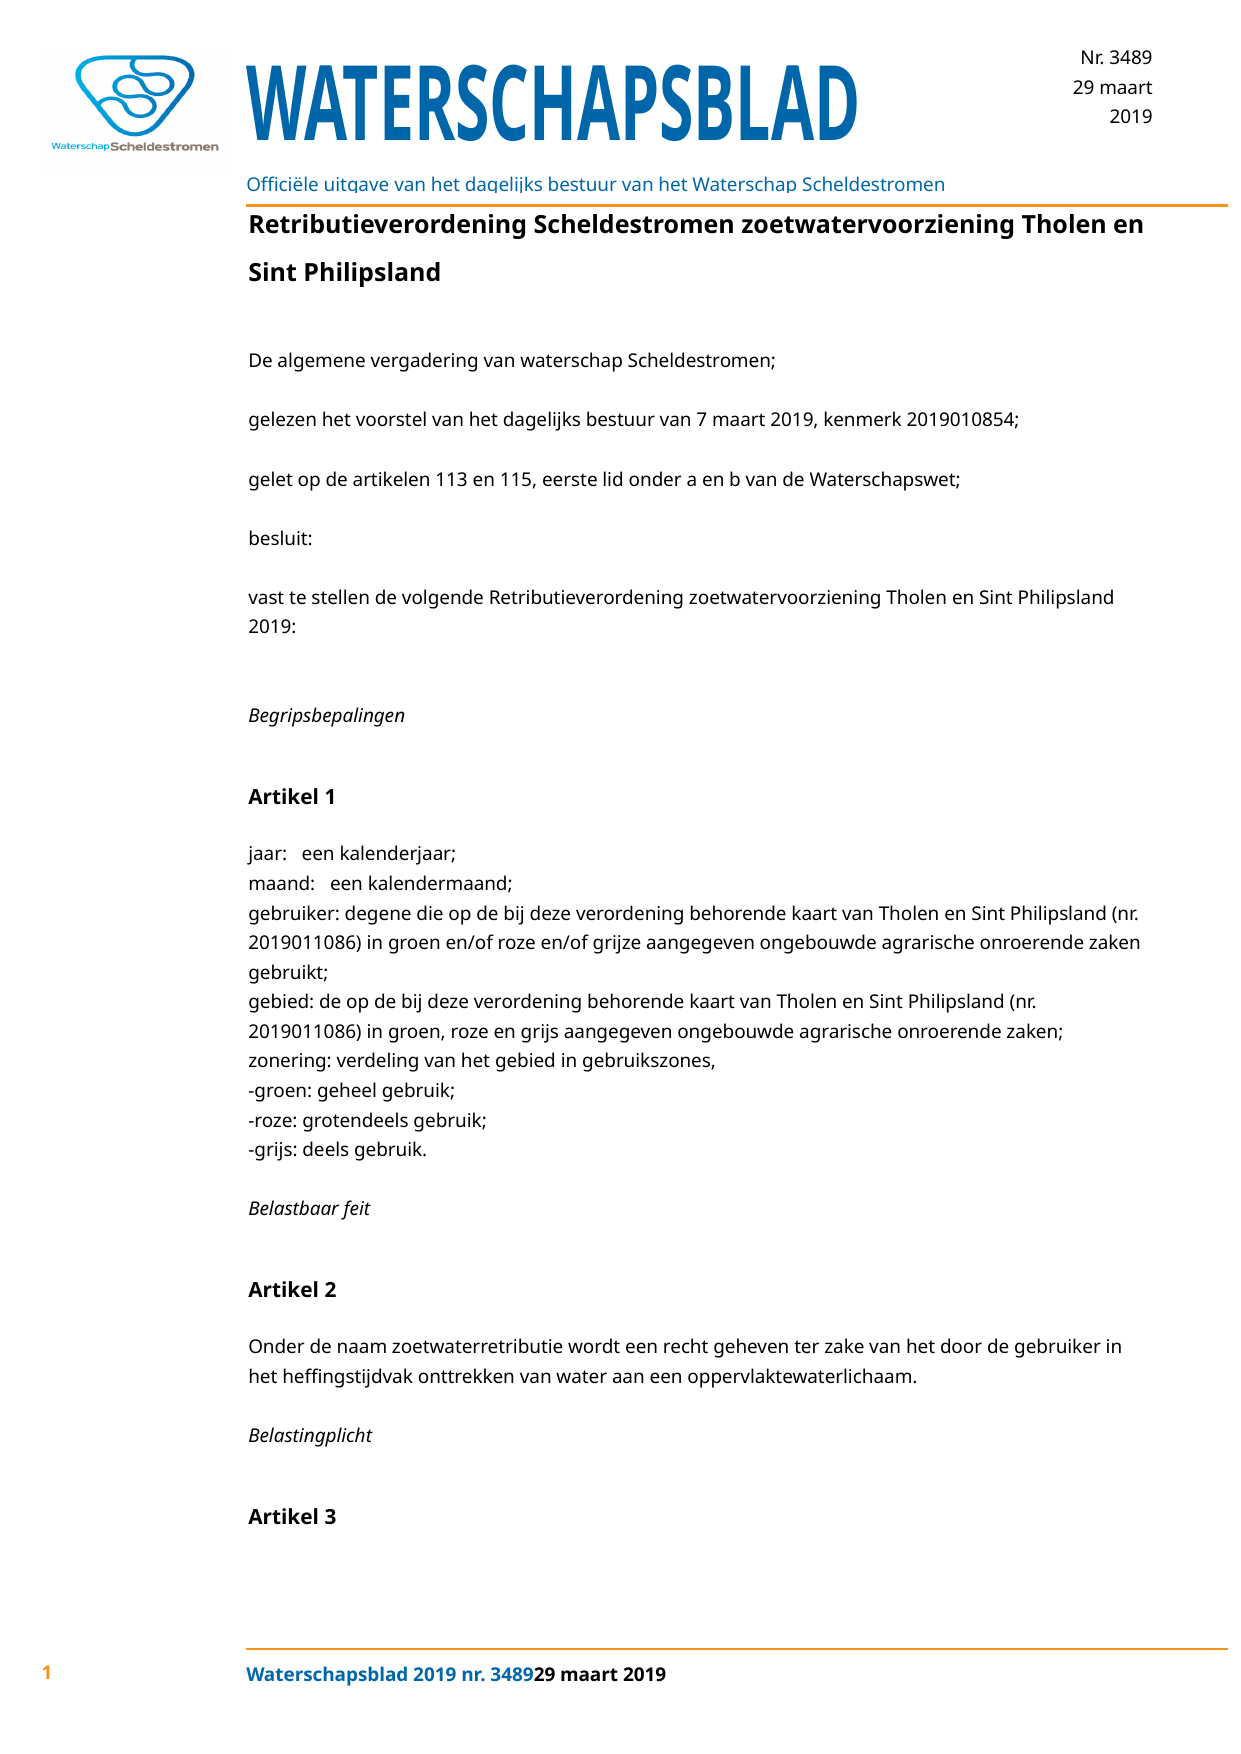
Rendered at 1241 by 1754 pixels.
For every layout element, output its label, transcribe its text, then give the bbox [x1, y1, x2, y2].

picture [41, 47, 231, 172]
text Begripsbepalingen [248, 702, 1152, 728]
text vast te stellen de volgende Retributieverordening zoetwatervoorziening Tholen en Sint Philipsland 2019: [248, 584, 1152, 639]
text gelezen het voorstel van het dagelijks bestuur van 7 maart 2019, kenmerk 2019010854; [248, 407, 1152, 432]
text maand: een kalendermaand; [248, 870, 1152, 896]
text gebruiker: degene die op de bij deze verordening behorende kaart van Tholen en Sint Philipsland (nr. 2019011086) in groen en/of roze en/of grijze aangegeven ongebouwde agrarische onroerende zaken gebruikt; [248, 900, 1152, 984]
text Belastingplicht [248, 1422, 1152, 1448]
text De algemene vergadering van waterschap Scheldestromen; [248, 347, 1152, 373]
text -roze: grotendeels gebruik; [248, 1107, 1152, 1132]
text Belastbaar feit [248, 1196, 1152, 1221]
text gelet op de artikelen 113 en 115, eerste lid onder a en b van de Waterschapswet; [248, 466, 1152, 492]
text jaar: een kalenderjaar; [248, 841, 1152, 866]
text Artikel 3 [248, 1502, 1152, 1531]
text Artikel 1 [248, 782, 1152, 811]
text Retributieverordening Scheldestromen zoetwatervoorziening Tholen en Sint Philipsland [248, 207, 1152, 288]
text besluit: [248, 525, 1152, 551]
text gebied: de op de bij deze verordening behorende kaart van Tholen en Sint Philipsland (nr. 2019011086) in groen, roze en grijs aangegeven ongebouwde agrarische onroerende zaken; [248, 988, 1152, 1044]
text zonering: verdeling van het gebied in gebruikszones, [248, 1048, 1152, 1073]
text Onder de naam zoetwaterretributie wordt een recht geheven ter zake van het door de gebruiker in het heffingstijdvak onttrekken van water aan een oppervlaktewaterlichaam. [248, 1333, 1152, 1389]
text -groen: geheel gebruik; [248, 1077, 1152, 1103]
text -grijs: deels gebruik. [248, 1136, 1152, 1162]
text Artikel 2 [248, 1276, 1152, 1304]
